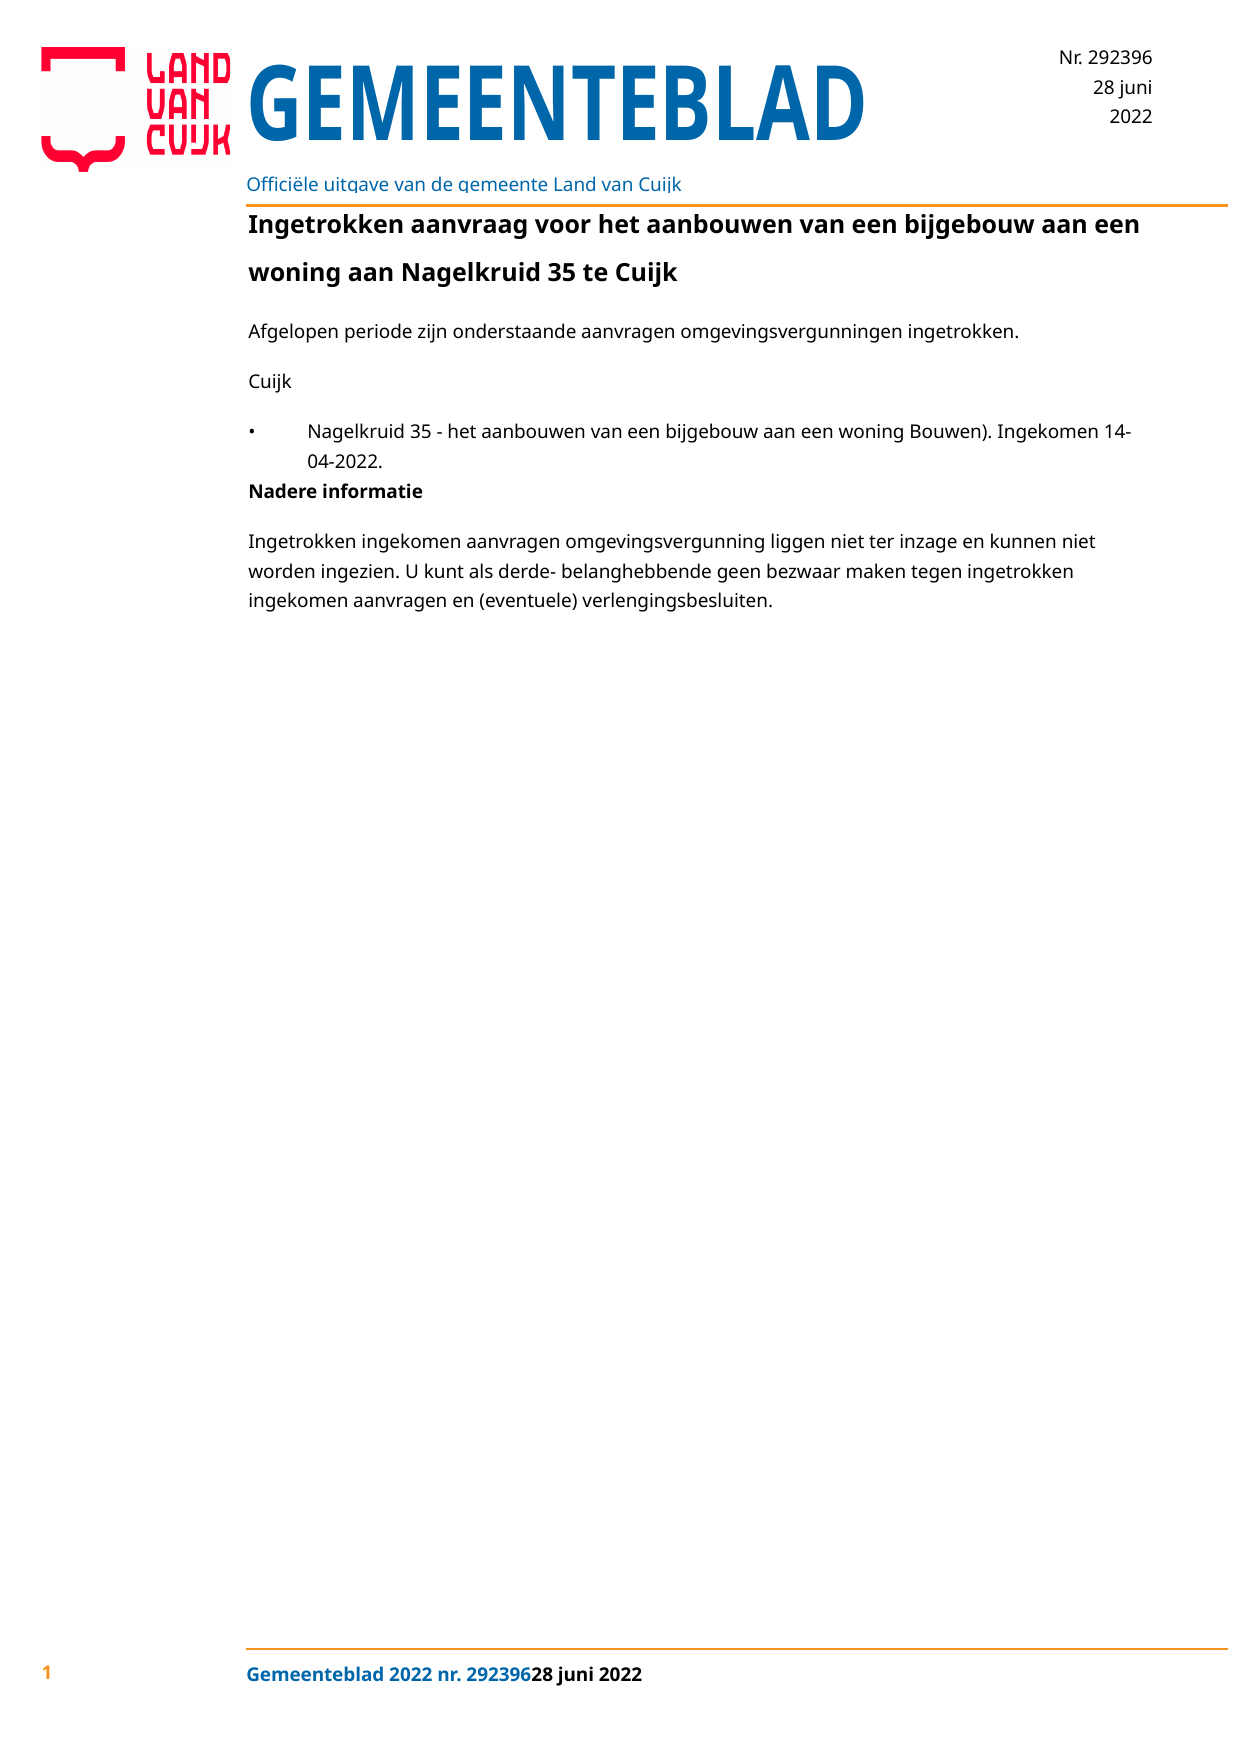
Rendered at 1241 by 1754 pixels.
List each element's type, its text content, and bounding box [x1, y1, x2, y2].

text Ingetrokken ingekomen aanvragen omgevingsvergunning liggen niet ter inzage en kunnen niet worden ingezien. U kunt als derde- belanghebbende geen bezwaar maken tegen ingetrokken ingekomen aanvragen en (eventuele) verlengingsbesluiten. [248, 528, 1152, 613]
text Ingetrokken aanvraag voor het aanbouwen van een bijgebouw aan een woning aan Nagelkruid 35 te Cuijk [248, 207, 1152, 288]
text Cuijk [248, 368, 1152, 394]
text Afgelopen periode zijn onderstaande aanvragen omgevingsvergunningen ingetrokken. [248, 318, 1152, 344]
text Nadere informatie [248, 478, 1152, 504]
list Nagelkruid 35 - het aanbouwen van een bijgebouw aan een woning Bouwen). Ingekomen 14-04-2022. [248, 419, 1152, 474]
picture [41, 47, 231, 172]
